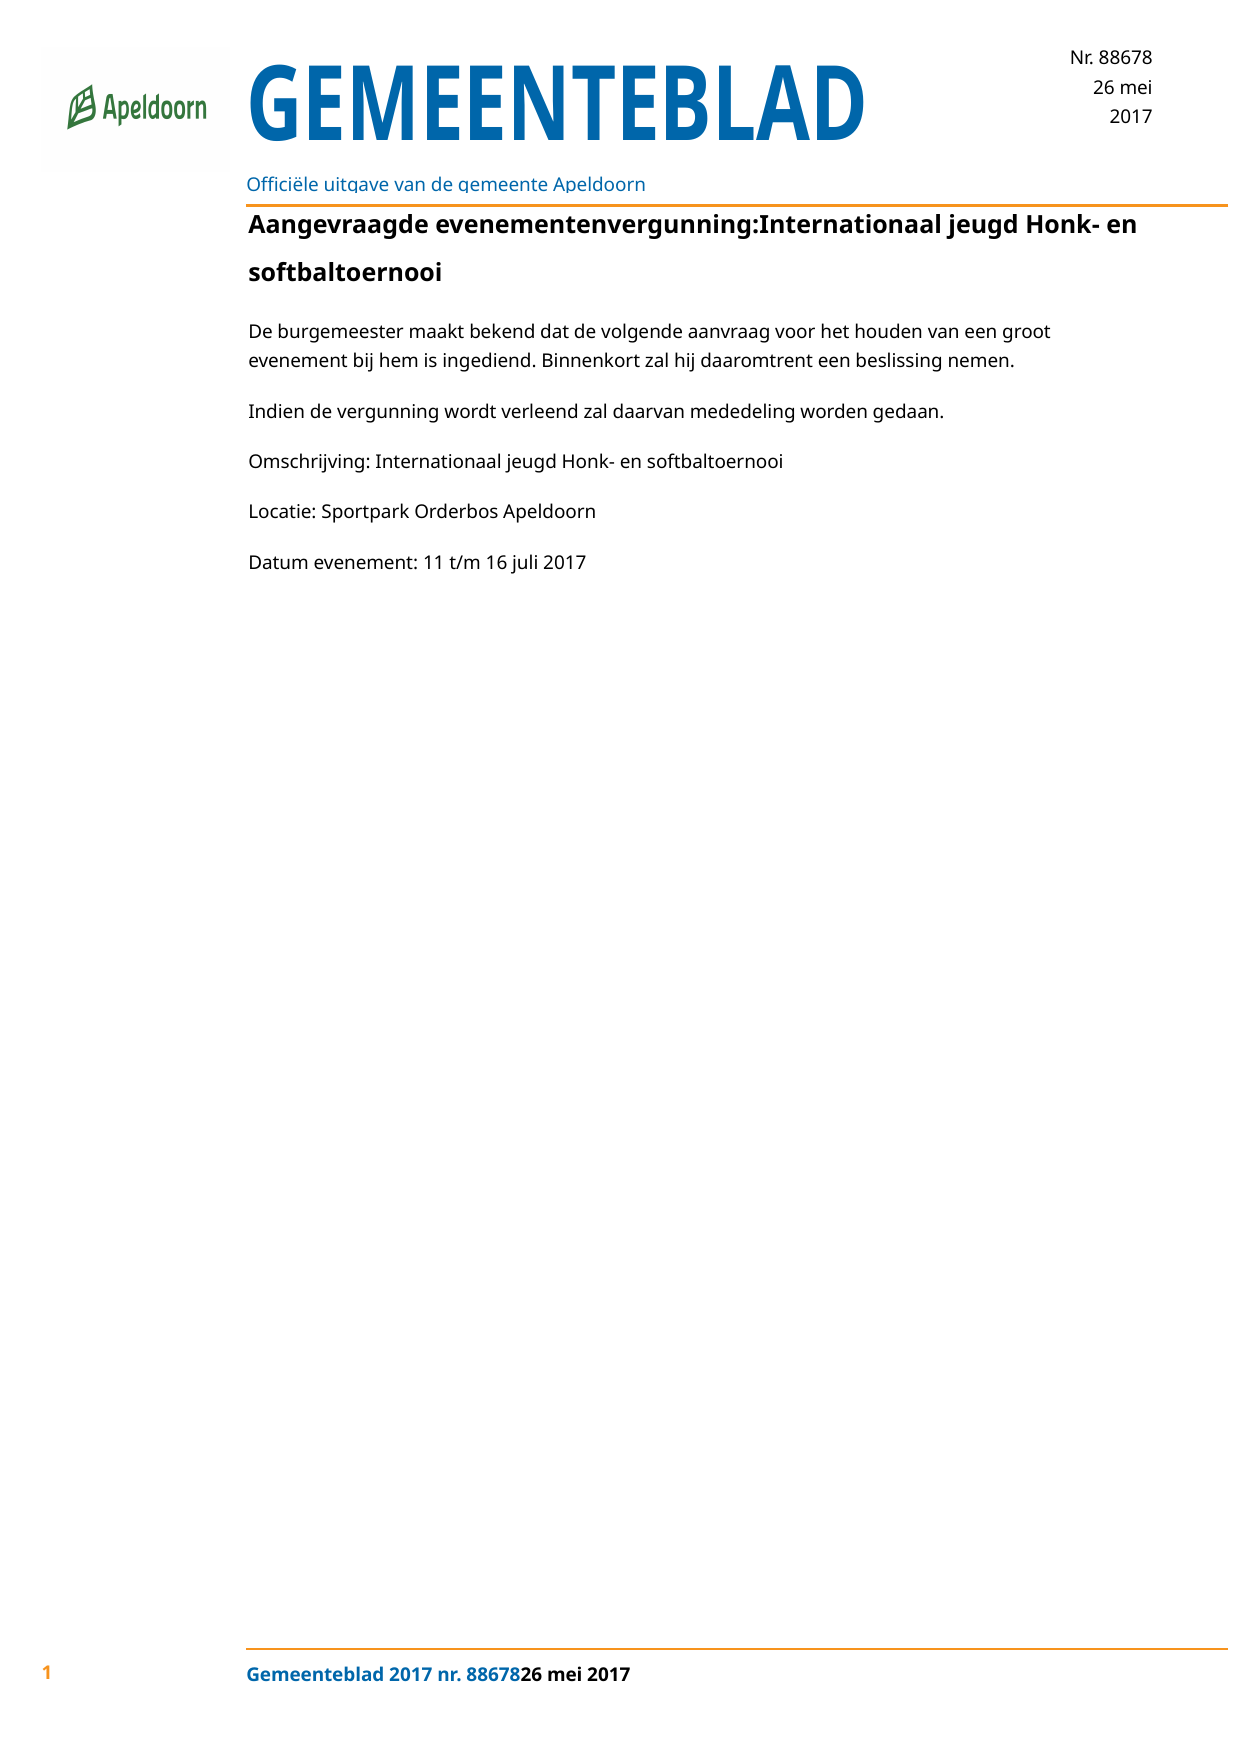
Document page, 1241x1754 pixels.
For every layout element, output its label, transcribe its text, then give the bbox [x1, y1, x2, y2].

text Datum evenement: 11 t/m 16 juli 2017 [248, 549, 1152, 575]
text De burgemeester maakt bekend dat de volgende aanvraag voor het houden van een groot evenement bij hem is ingediend. Binnenkort zal hij daaromtrent een beslissing nemen. [248, 318, 1152, 373]
text Indien de vergunning wordt verleend zal daarvan mededeling worden gedaan. [248, 398, 1152, 424]
picture [41, 47, 231, 172]
text Omschrijving: Internationaal jeugd Honk- en softbaltoernooi [248, 448, 1152, 474]
text Aangevraagde evenementenvergunning:Internationaal jeugd Honk- en softbaltoernooi [248, 207, 1152, 288]
text Locatie: Sportpark Orderbos Apeldoorn [248, 499, 1152, 524]
